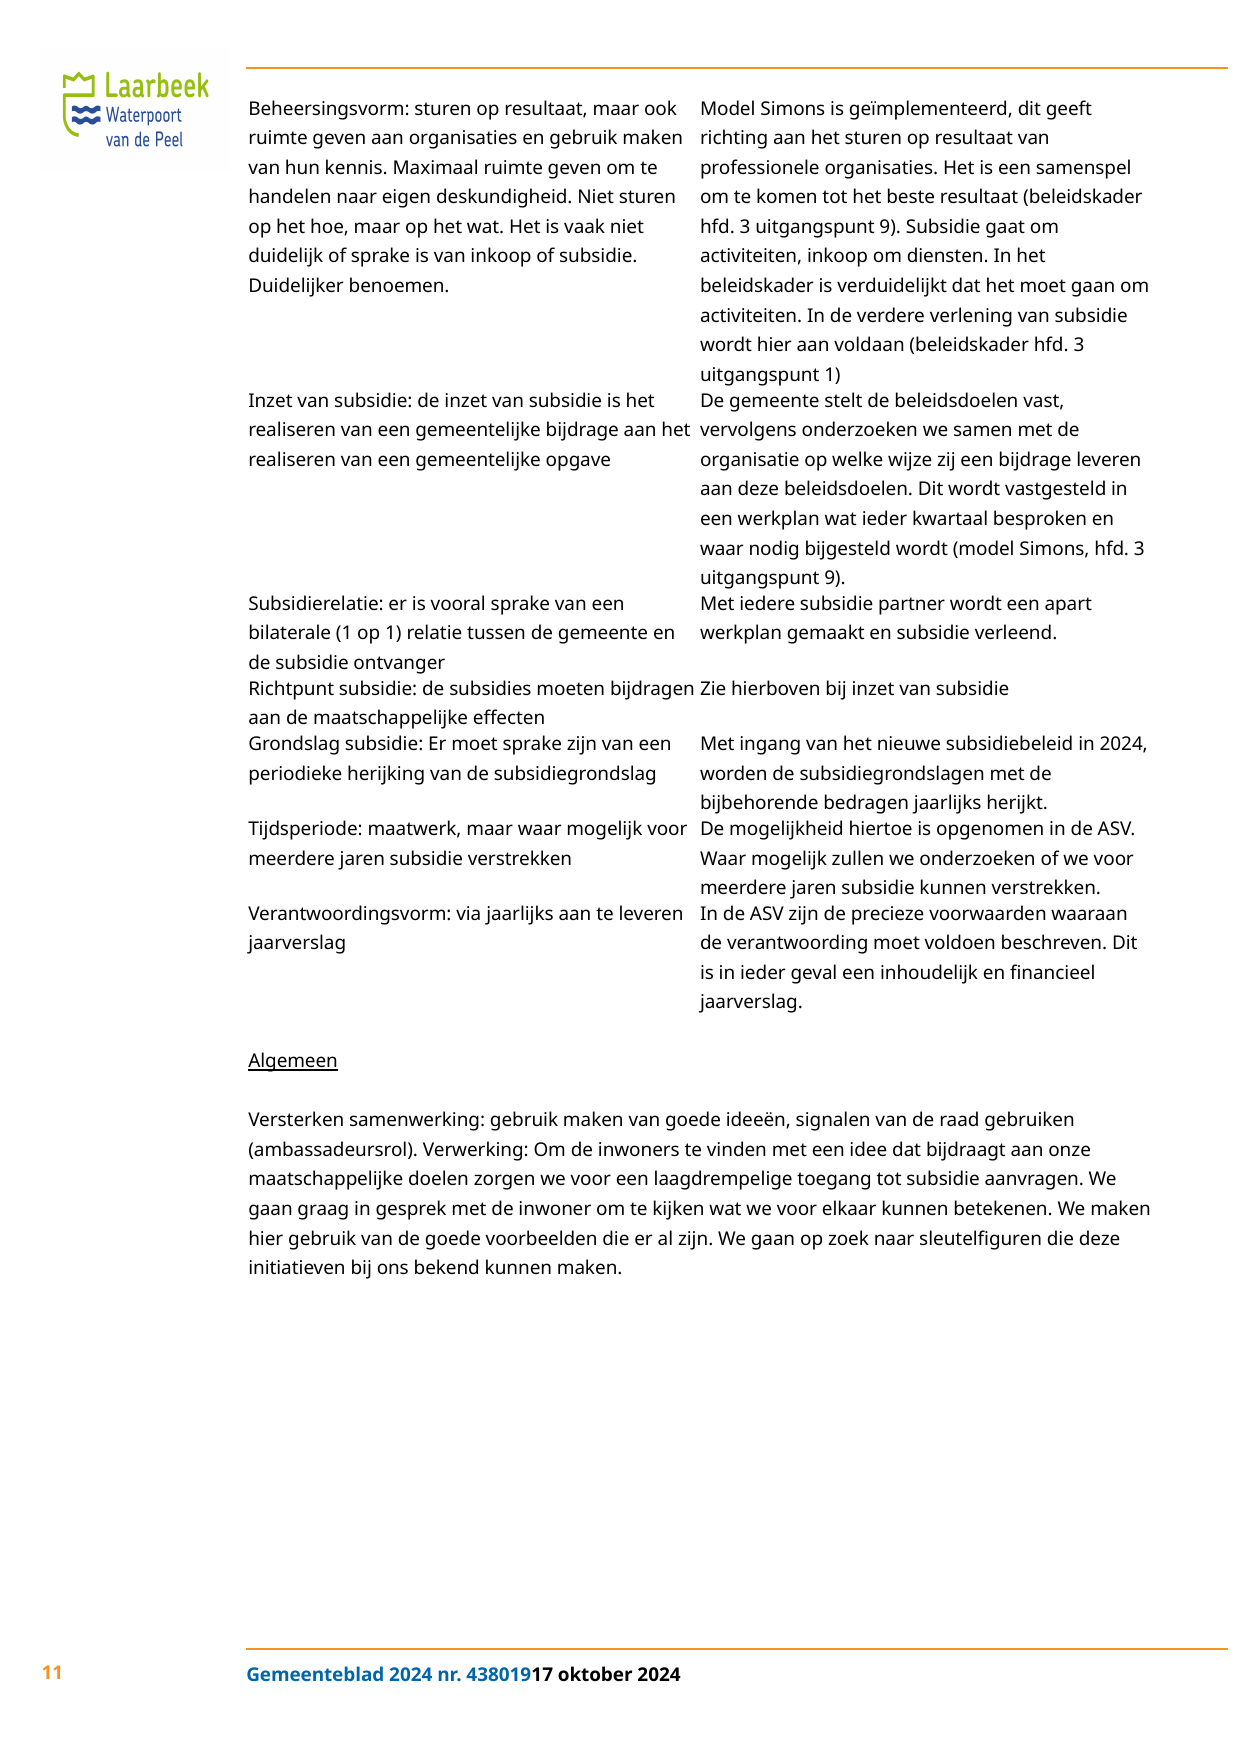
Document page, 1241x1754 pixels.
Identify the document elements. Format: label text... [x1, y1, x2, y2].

table_cell Grondslag subsidie: Er moet sprake zijn van een periodieke herijking van de subsidiegrondslag [248, 730, 700, 815]
table_cell Verantwoordingsvorm: via jaarlijks aan te leveren jaarverslag [248, 900, 700, 1014]
text Algemeen [248, 1047, 1152, 1073]
text Versterken samenwerking: gebruik maken van goede ideeën, signalen van de raad gebruiken (ambassadeursrol). Verwerking: Om de inwoners te vinden met een idee dat bijdraagt aan onze maatschappelijke doelen zorgen we voor een laagdrempelige toegang tot subsidie aanvragen. We gaan graag in gesprek met de inwoner om te kijken wat we voor elkaar kunnen betekenen. We maken hier gebruik van de goede voorbeelden die er al zijn. We gaan op zoek naar sleutelfiguren die deze initiatieven bij ons bekend kunnen maken. [248, 1106, 1152, 1280]
table_cell In de ASV zijn de precieze voorwaarden waaraan de verantwoording moet voldoen beschreven. Dit is in ieder geval een inhoudelijk en financieel jaarverslag. [700, 900, 1152, 1014]
table_cell Inzet van subsidie: de inzet van subsidie is het realiseren van een gemeentelijke bijdrage aan het realiseren van een gemeentelijke opgave [248, 387, 700, 590]
table_cell Richtpunt subsidie: de subsidies moeten bijdragen aan de maatschappelijke effecten [248, 675, 700, 730]
table_cell Met iedere subsidie partner wordt een apart werkplan gemaakt en subsidie verleend. [700, 590, 1152, 675]
table_header Beheersingsvorm: sturen op resultaat, maar ook ruimte geven aan organisaties en gebruik maken van hun kennis. Maximaal ruimte geven om te handelen naar eigen deskundigheid. Niet sturen op het hoe, maar op het wat. Het is vaak niet duidelijk of sprake is van inkoop of subsidie. Duidelijker benoemen. [248, 95, 700, 387]
table_cell De mogelijkheid hiertoe is opgenomen in de ASV. Waar mogelijk zullen we onderzoeken of we voor meerdere jaren subsidie kunnen verstrekken. [700, 815, 1152, 900]
picture [41, 47, 231, 172]
table_cell De gemeente stelt de beleidsdoelen vast, vervolgens onderzoeken we samen met de organisatie op welke wijze zij een bijdrage leveren aan deze beleidsdoelen. Dit wordt vastgesteld in een werkplan wat ieder kwartaal besproken en waar nodig bijgesteld wordt (model Simons, hfd. 3 uitgangspunt 9). [700, 387, 1152, 590]
table_cell Tijdsperiode: maatwerk, maar waar mogelijk voor meerdere jaren subsidie verstrekken [248, 815, 700, 900]
table_header Model Simons is geïmplementeerd, dit geeft richting aan het sturen op resultaat van professionele organisaties. Het is een samenspel om te komen tot het beste resultaat (beleidskader hfd. 3 uitgangspunt 9). Subsidie gaat om activiteiten, inkoop om diensten. In het beleidskader is verduidelijkt dat het moet gaan om activiteiten. In de verdere verlening van subsidie wordt hier aan voldaan (beleidskader hfd. 3 uitgangspunt 1) [700, 95, 1152, 387]
table_cell Subsidierelatie: er is vooral sprake van een bilaterale (1 op 1) relatie tussen de gemeente en de subsidie ontvanger [248, 590, 700, 675]
table_cell Met ingang van het nieuwe subsidiebeleid in 2024, worden de subsidiegrondslagen met de bijbehorende bedragen jaarlijks herijkt. [700, 730, 1152, 815]
table_cell Zie hierboven bij inzet van subsidie [700, 675, 1152, 730]
